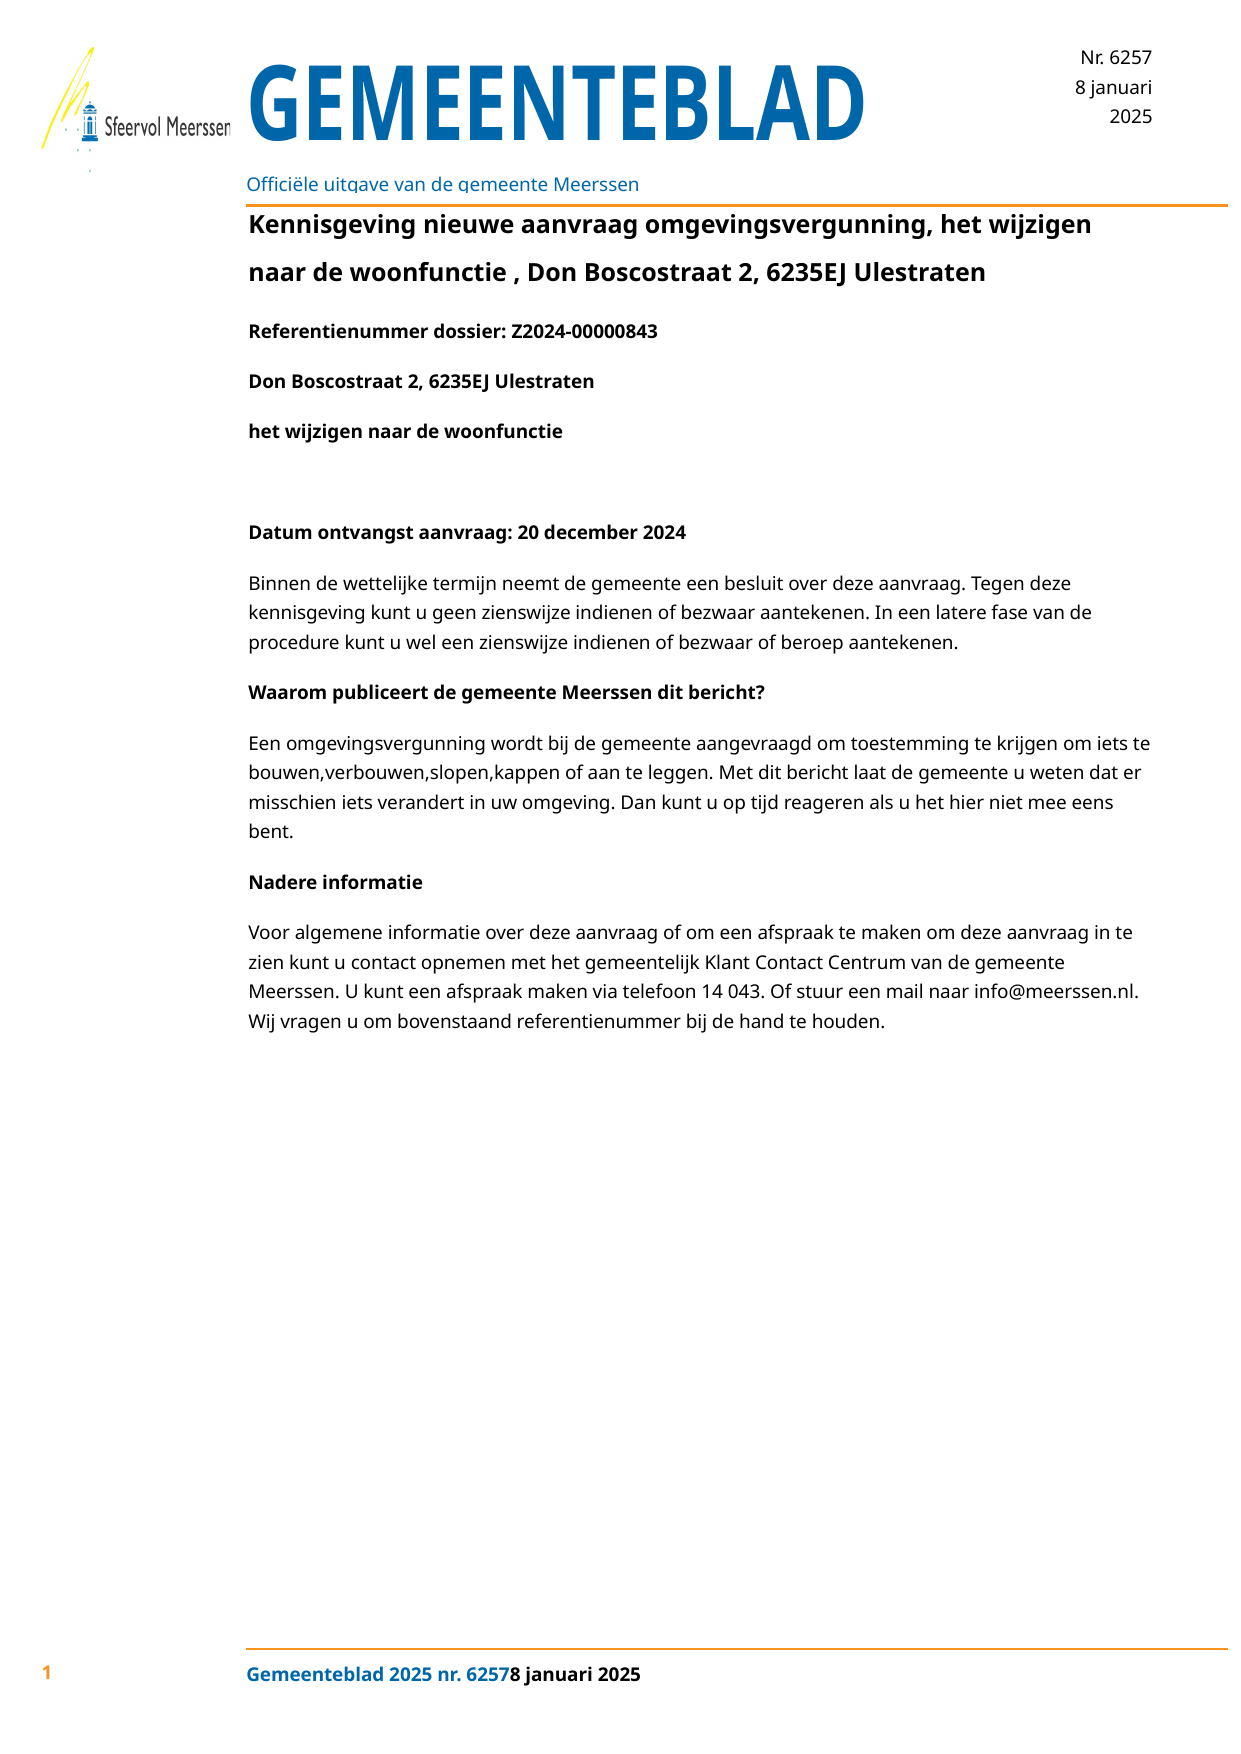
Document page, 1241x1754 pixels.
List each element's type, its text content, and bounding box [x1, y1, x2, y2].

text Een omgevingsvergunning wordt bij de gemeente aangevraagd om toestemming te krijgen om iets te bouwen,verbouwen,slopen,kappen of aan te leggen. Met dit bericht laat de gemeente u weten dat er misschien iets verandert in uw omgeving. Dan kunt u op tijd reageren als u het hier niet mee eens bent. [248, 730, 1152, 844]
text Binnen de wettelijke termijn neemt de gemeente een besluit over deze aanvraag. Tegen deze kennisgeving kunt u geen zienswijze indienen of bezwaar aantekenen. In een latere fase van de procedure kunt u wel een zienswijze indienen of bezwaar of beroep aantekenen. [248, 570, 1152, 655]
text Kennisgeving nieuwe aanvraag omgevingsvergunning, het wijzigen naar de woonfunctie , Don Boscostraat 2, 6235EJ Ulestraten [248, 207, 1152, 288]
text Nadere informatie [248, 869, 1152, 895]
picture [41, 47, 231, 172]
text Don Boscostraat 2, 6235EJ Ulestraten [248, 368, 1152, 394]
text het wijzigen naar de woonfunctie [248, 419, 1152, 444]
text Voor algemene informatie over deze aanvraag of om een afspraak te maken om deze aanvraag in te zien kunt u contact opnemen met het gemeentelijk Klant Contact Centrum van de gemeente Meerssen. U kunt een afspraak maken via telefoon 14 043. Of stuur een mail naar info@meerssen.nl. Wij vragen u om bovenstaand referentienummer bij de hand te houden. [248, 919, 1152, 1034]
text Waarom publiceert de gemeente Meerssen dit bericht? [248, 679, 1152, 705]
text Referentienummer dossier: Z2024-00000843 [248, 318, 1152, 344]
text Datum ontvangst aanvraag: 20 december 2024 [248, 519, 1152, 545]
